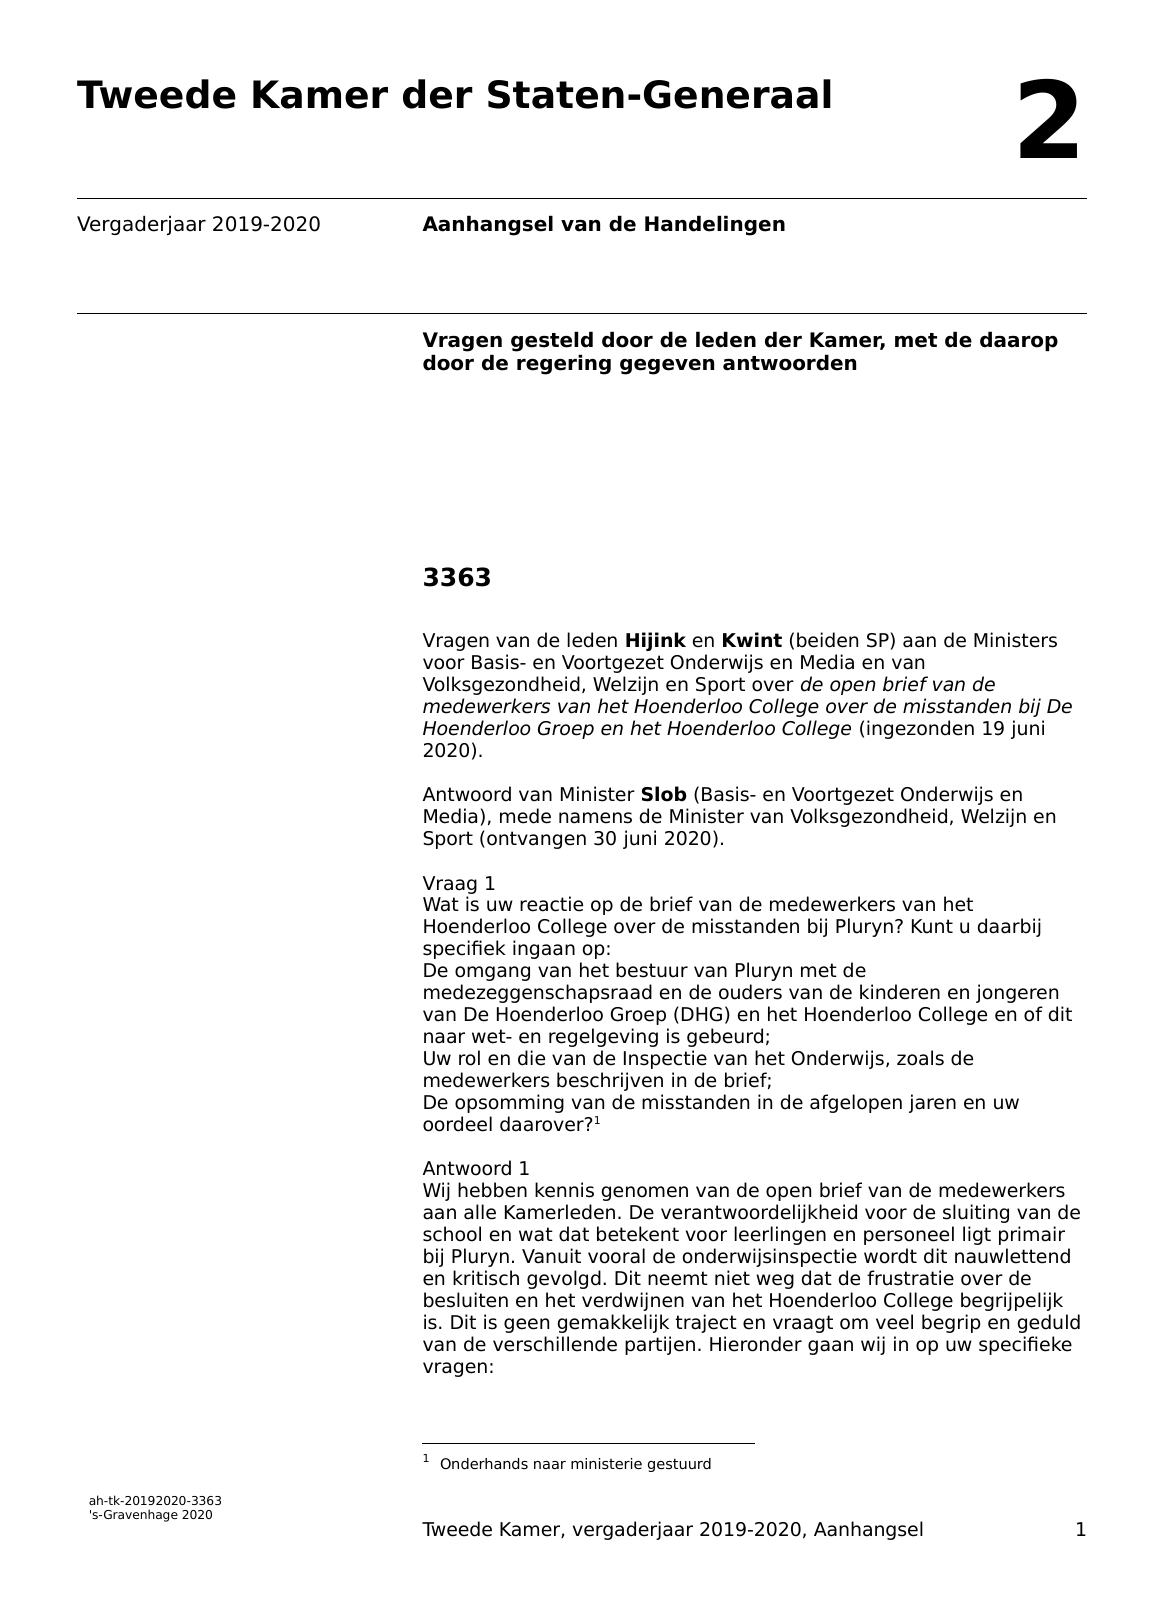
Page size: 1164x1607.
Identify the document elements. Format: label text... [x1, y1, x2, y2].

text Antwoord 1 [422, 1158, 1087, 1180]
table_header Tweede Kamer der Staten-Generaal [77, 59, 886, 198]
text ah-tk-20192020-3363 [88, 1494, 323, 1508]
table_cell Vragen gesteld door de leden der Kamer, met de daarop door de regering gegeven antwoorden [422, 314, 1087, 375]
text 3363 [422, 563, 1087, 592]
text Antwoord van Minister Slob (Basis- en Voortgezet Onderwijs en Media), mede namens de Minister van Volksgezondheid, Welzijn en Sport (ontvangen 30 juni 2020). [422, 784, 1087, 850]
text Uw rol en die van de Inspectie van het Onderwijs, zoals de medewerkers beschrijven in de brief; [422, 1048, 1087, 1092]
text Wat is uw reactie op de brief van de medewerkers van het Hoenderloo College over de misstanden bij Pluryn? Kunt u daarbij specifiek ingaan op: [422, 894, 1087, 960]
text Onderhands naar ministerie gestuurd [422, 1452, 1087, 1474]
table_header 2 [886, 59, 1087, 198]
text 's-Gravenhage 2020 [88, 1508, 323, 1522]
text De opsomming van de misstanden in de afgelopen jaren en uw oordeel daarover? [422, 1092, 1087, 1136]
table_cell Vergaderjaar 2019-2020 [77, 199, 422, 313]
text Vragen van de leden Hijink en Kwint (beiden SP) aan de Ministers voor Basis- en Voortgezet Onderwijs en Media en van Volksgezondheid, Welzijn en Sport over de open brief van de medewerkers van het Hoenderloo College over de misstanden bij De Hoenderloo Groep en het Hoenderloo College (ingezonden 19 juni 2020). [422, 630, 1087, 762]
text De omgang van het bestuur van Pluryn met de medezeggenschapsraad en de ouders van de kinderen en jongeren van De Hoenderloo Groep (DHG) en het Hoenderloo College en of dit naar wet- en regelgeving is gebeurd; [422, 960, 1087, 1048]
table_cell [77, 314, 422, 375]
text Vraag 1 [422, 872, 1087, 894]
table_cell Aanhangsel van de Handelingen [422, 199, 1087, 313]
text Wij hebben kennis genomen van de open brief van de medewerkers aan alle Kamerleden. De verantwoordelijkheid voor de sluiting van de school en wat dat betekent voor leerlingen en personeel ligt primair bij Pluryn. Vanuit vooral de onderwijsinspectie wordt dit nauwlettend en kritisch gevolgd. Dit neemt niet weg dat de frustratie over de besluiten en het verdwijnen van het Hoenderloo College begrijpelijk is. Dit is geen gemakkelijk traject en vraagt om veel begrip en geduld van de verschillende partijen. Hieronder gaan wij in op uw specifieke vragen: [422, 1180, 1087, 1378]
